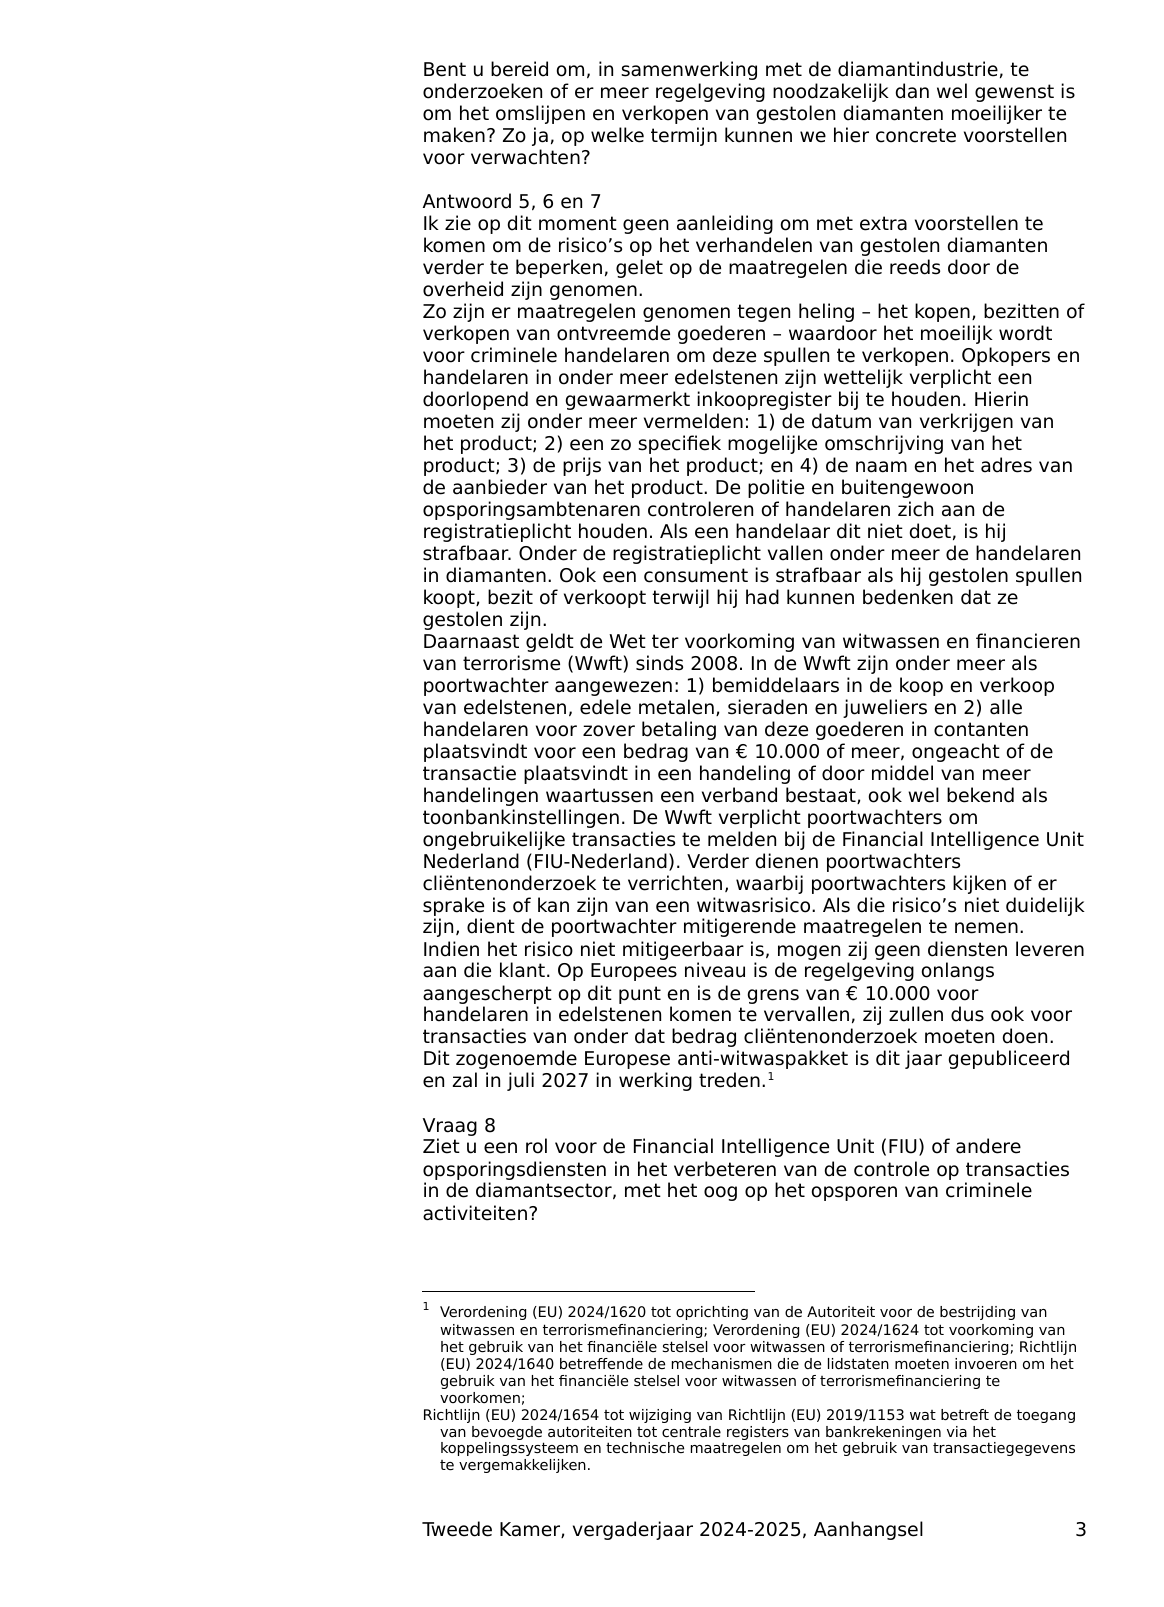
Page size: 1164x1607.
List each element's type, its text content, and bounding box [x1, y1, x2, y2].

text Daarnaast geldt de Wet ter voorkoming van witwassen en financieren van terrorisme (Wwft) sinds 2008. In de Wwft zijn onder meer als poortwachter aangewezen: 1) bemiddelaars in de koop en verkoop van edelstenen, edele metalen, sieraden en juweliers en 2) alle handelaren voor zover betaling van deze goederen in contanten plaatsvindt voor een bedrag van € 10.000 of meer, ongeacht of de transactie plaatsvindt in een handeling of door middel van meer handelingen waartussen een verband bestaat, ook wel bekend als toonbankinstellingen. De Wwft verplicht poortwachters om ongebruikelijke transacties te melden bij de Financial Intelligence Unit Nederland (FIU-Nederland). Verder dienen poortwachters cliëntenonderzoek te verrichten, waarbij poortwachters kijken of er sprake is of kan zijn van een witwasrisico. Als die risico’s niet duidelijk zijn, dient de poortwachter mitigerende maatregelen te nemen. Indien het risico niet mitigeerbaar is, mogen zij geen diensten leveren aan die klant. Op Europees niveau is de regelgeving onlangs aangescherpt op dit punt en is de grens van € 10.000 voor handelaren in edelstenen komen te vervallen, zij zullen dus ook voor transacties van onder dat bedrag cliëntenonderzoek moeten doen. Dit zogenoemde Europese anti-witwaspakket is dit jaar gepubliceerd en zal in juli 2027 in werking treden. [422, 631, 1087, 1092]
text Ziet u een rol voor de Financial Intelligence Unit (FIU) of andere opsporingsdiensten in het verbeteren van de controle op transacties in de diamantsector, met het oog op het opsporen van criminele activiteiten? [422, 1136, 1087, 1224]
text Zo zijn er maatregelen genomen tegen heling – het kopen, bezitten of verkopen van ontvreemde goederen – waardoor het moeilijk wordt voor criminele handelaren om deze spullen te verkopen. Opkopers en handelaren in onder meer edelstenen zijn wettelijk verplicht een doorlopend en gewaarmerkt inkoopregister bij te houden. Hierin moeten zij onder meer vermelden: 1) de datum van verkrijgen van het product; 2) een zo specifiek mogelijke omschrijving van het product; 3) de prijs van het product; en 4) de naam en het adres van de aanbieder van het product. De politie en buitengewoon opsporingsambtenaren controleren of handelaren zich aan de registratieplicht houden. Als een handelaar dit niet doet, is hij strafbaar. Onder de registratieplicht vallen onder meer de handelaren in diamanten. Ook een consument is strafbaar als hij gestolen spullen koopt, bezit of verkoopt terwijl hij had kunnen bedenken dat ze gestolen zijn. [422, 301, 1087, 631]
text Verordening (EU) 2024/1620 tot oprichting van de Autoriteit voor de bestrijding van witwassen en terrorismefinanciering; Verordening (EU) 2024/1624 tot voorkoming van het gebruik van het financiële stelsel voor witwassen of terrorismefinanciering; Richtlijn (EU) 2024/1640 betreffende de mechanismen die de lidstaten moeten invoeren om het gebruik van het financiële stelsel voor witwassen of terrorismefinanciering te voorkomen; [422, 1300, 1087, 1407]
text Ik zie op dit moment geen aanleiding om met extra voorstellen te komen om de risico’s op het verhandelen van gestolen diamanten verder te beperken, gelet op de maatregelen die reeds door de overheid zijn genomen. [422, 213, 1087, 301]
text Bent u bereid om, in samenwerking met de diamantindustrie, te onderzoeken of er meer regelgeving noodzakelijk dan wel gewenst is om het omslijpen en verkopen van gestolen diamanten moeilijker te maken? Zo ja, op welke termijn kunnen we hier concrete voorstellen voor verwachten? [422, 59, 1087, 169]
text Vraag 8 [422, 1114, 1087, 1136]
text Richtlijn (EU) 2024/1654 tot wijziging van Richtlijn (EU) 2019/1153 wat betreft de toegang van bevoegde autoriteiten tot centrale registers van bankrekeningen via het koppelingssysteem en technische maatregelen om het gebruik van transactiegegevens te vergemakkelijken. [422, 1407, 1087, 1474]
text Antwoord 5, 6 en 7 [422, 191, 1087, 213]
